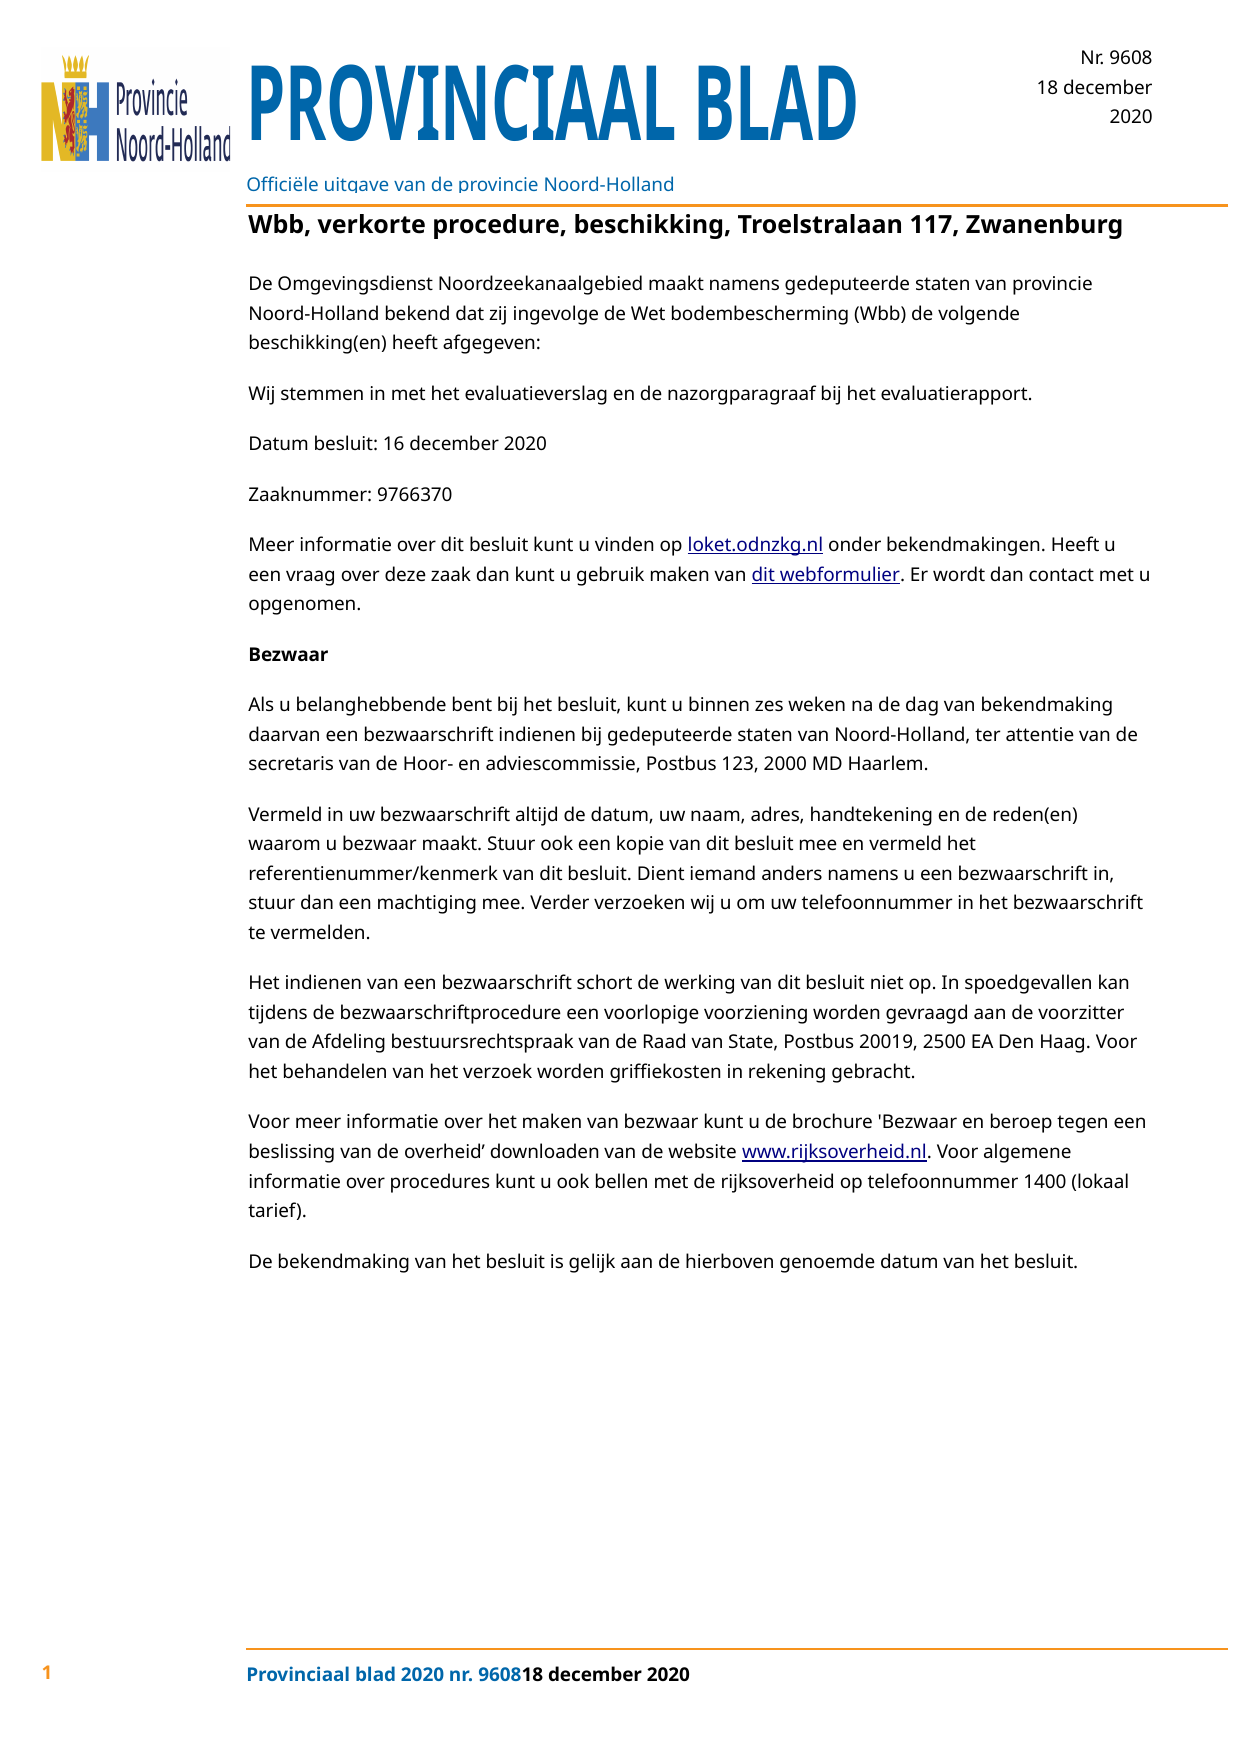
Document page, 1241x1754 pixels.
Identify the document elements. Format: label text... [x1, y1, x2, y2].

text Meer informatie over dit besluit kunt u vinden op loket.odnzkg.nl onder bekendmakingen. Heeft u een vraag over deze zaak dan kunt u gebruik maken van dit webformulier. Er wordt dan contact met u opgenomen. [248, 531, 1152, 616]
text Bezwaar [248, 641, 1152, 666]
text Wij stemmen in met het evaluatieverslag en de nazorgparagraaf bij het evaluatierapport. [248, 380, 1152, 406]
text Het indienen van een bezwaarschrift schort de werking van dit besluit niet op. In spoedgevallen kan tijdens de bezwaarschriftprocedure een voorlopige voorziening worden gevraagd aan de voorzitter van de Afdeling bestuursrechtspraak van de Raad van State, Postbus 20019, 2500 EA Den Haag. Voor het behandelen van het verzoek worden griffiekosten in rekening gebracht. [248, 969, 1152, 1084]
text De Omgevingsdienst Noordzeekanaalgebied maakt namens gedeputeerde staten van provincie Noord-Holland bekend dat zij ingevolge de Wet bodembescherming (Wbb) de volgende beschikking(en) heeft afgegeven: [248, 270, 1152, 355]
text Zaaknummer: 9766370 [248, 481, 1152, 506]
text Als u belanghebbende bent bij het besluit, kunt u binnen zes weken na de dag van bekendmaking daarvan een bezwaarschrift indienen bij gedeputeerde staten van Noord-Holland, ter attentie van de secretaris van de Hoor- en adviescommissie, Postbus 123, 2000 MD Haarlem. [248, 691, 1152, 776]
text De bekendmaking van het besluit is gelijk aan de hierboven genoemde datum van het besluit. [248, 1248, 1152, 1273]
text Vermeld in uw bezwaarschrift altijd de datum, uw naam, adres, handtekening en de reden(en) waarom u bezwaar maakt. Stuur ook een kopie van dit besluit mee en vermeld het referentienummer/kenmerk van dit besluit. Dient iemand anders namens u een bezwaarschrift in, stuur dan een machtiging mee. Verder verzoeken wij u om uw telefoonnummer in het bezwaarschrift te vermelden. [248, 801, 1152, 945]
text Datum besluit: 16 december 2020 [248, 430, 1152, 456]
picture [41, 47, 231, 172]
text Voor meer informatie over het maken van bezwaar kunt u de brochure 'Bezwaar en beroep tegen een beslissing van de overheid’ downloaden van de website www.rijksoverheid.nl. Voor algemene informatie over procedures kunt u ook bellen met de rijksoverheid op telefoonnummer 1400 (lokaal tarief). [248, 1109, 1152, 1223]
text Wbb, verkorte procedure, beschikking, Troelstralaan 117, Zwanenburg [248, 207, 1152, 241]
